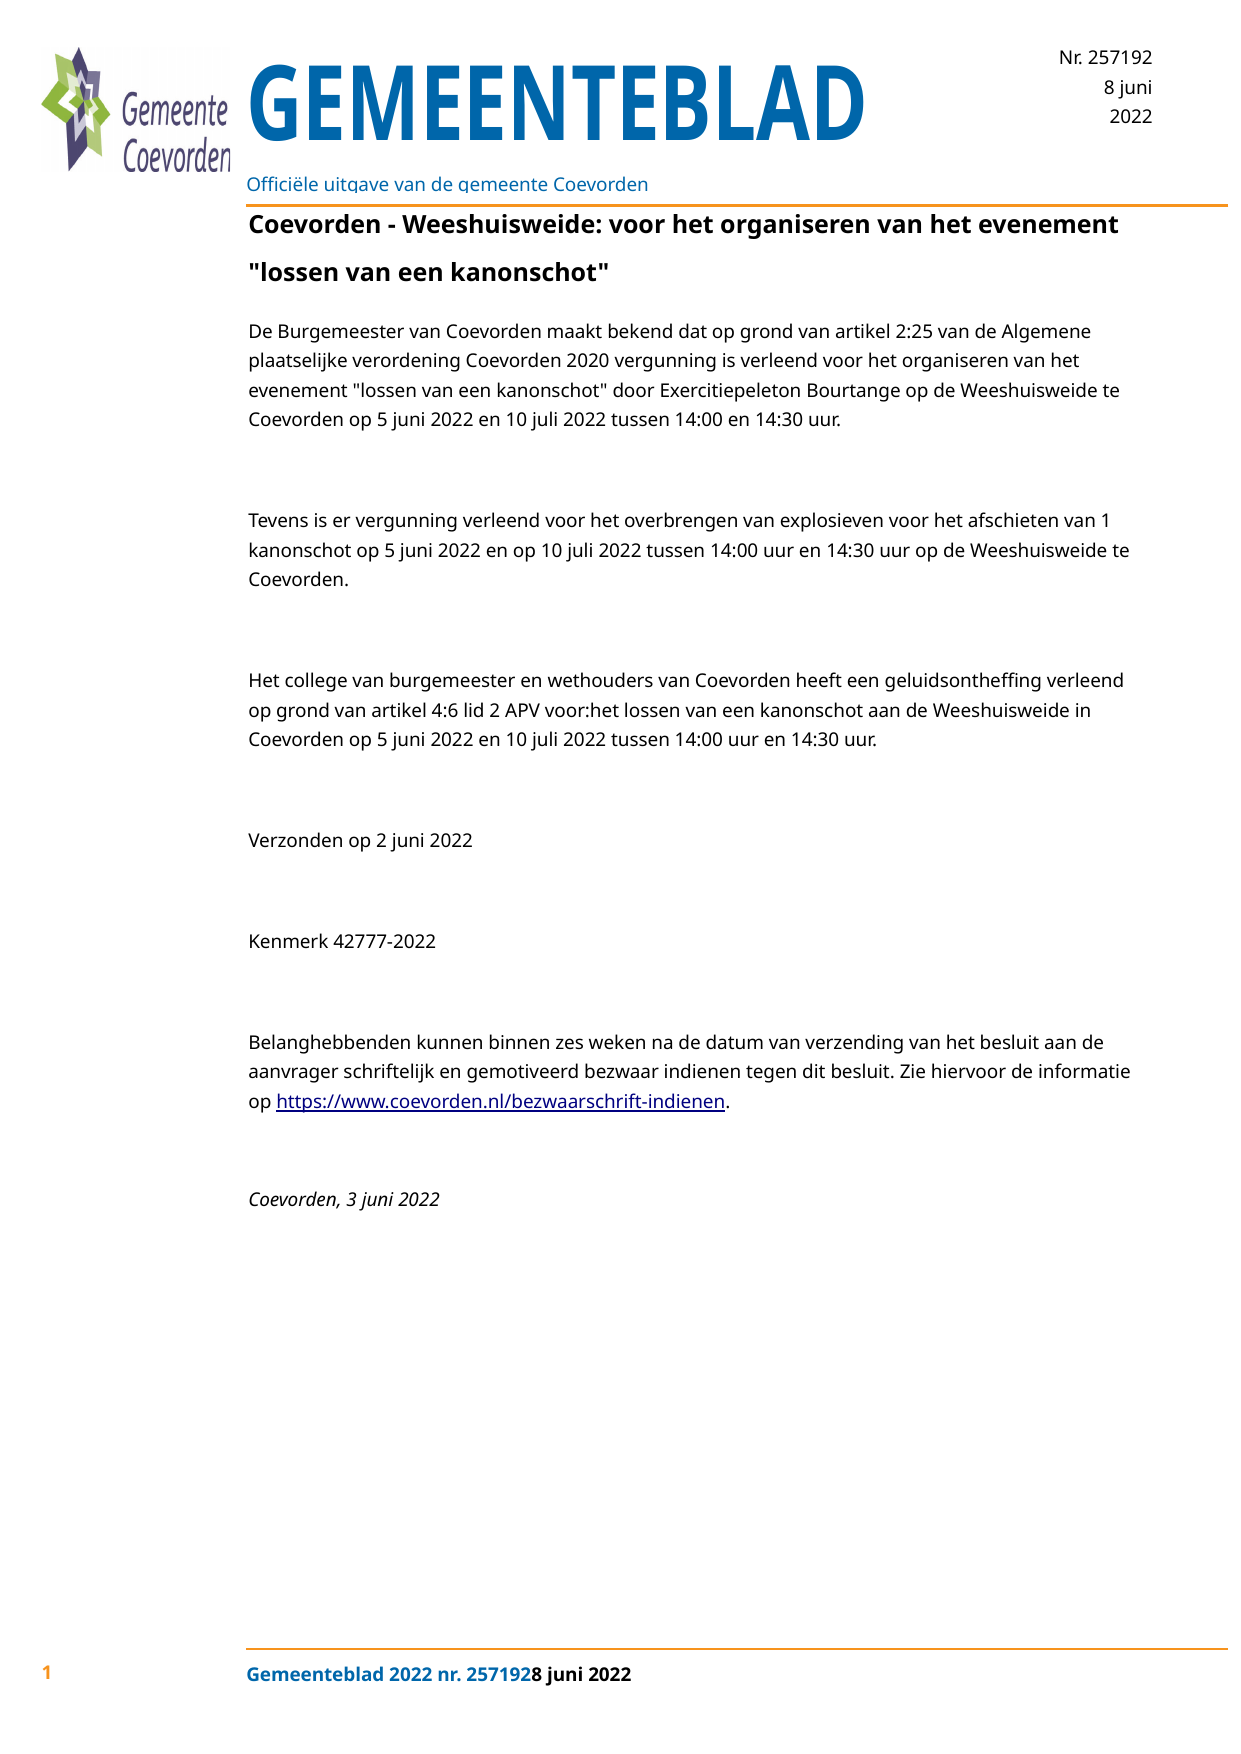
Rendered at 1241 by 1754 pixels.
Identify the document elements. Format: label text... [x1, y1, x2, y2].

text Coevorden - Weeshuisweide: voor het organiseren van het evenement "lossen van een kanonschot" [248, 207, 1152, 288]
text Kenmerk 42777-2022 [248, 928, 1152, 954]
text De Burgemeester van Coevorden maakt bekend dat op grond van artikel 2:25 van de Algemene plaatselijke verordening Coevorden 2020 vergunning is verleend voor het organiseren van het evenement "lossen van een kanonschot" door Exercitiepeleton Bourtange op de Weeshuisweide te Coevorden op 5 juni 2022 en 10 juli 2022 tussen 14:00 en 14:30 uur. [248, 318, 1152, 432]
text Verzonden op 2 juni 2022 [248, 827, 1152, 853]
text Het college van burgemeester en wethouders van Coevorden heeft een geluidsontheffing verleend op grond van artikel 4:6 lid 2 APV voor:het lossen van een kanonschot aan de Weeshuisweide in Coevorden op 5 juni 2022 en 10 juli 2022 tussen 14:00 uur en 14:30 uur. [248, 667, 1152, 752]
picture [41, 47, 231, 172]
text Coevorden, 3 juni 2022 [248, 1187, 1152, 1212]
text Belanghebbenden kunnen binnen zes weken na de datum van verzending van het besluit aan de aanvrager schriftelijk en gemotiveerd bezwaar indienen tegen dit besluit. Zie hiervoor de informatie op https://www.coevorden.nl/bezwaarschrift-indienen. [248, 1029, 1152, 1114]
text Tevens is er vergunning verleend voor het overbrengen van explosieven voor het afschieten van 1 kanonschot op 5 juni 2022 en op 10 juli 2022 tussen 14:00 uur en 14:30 uur op de Weeshuisweide te Coevorden. [248, 507, 1152, 592]
